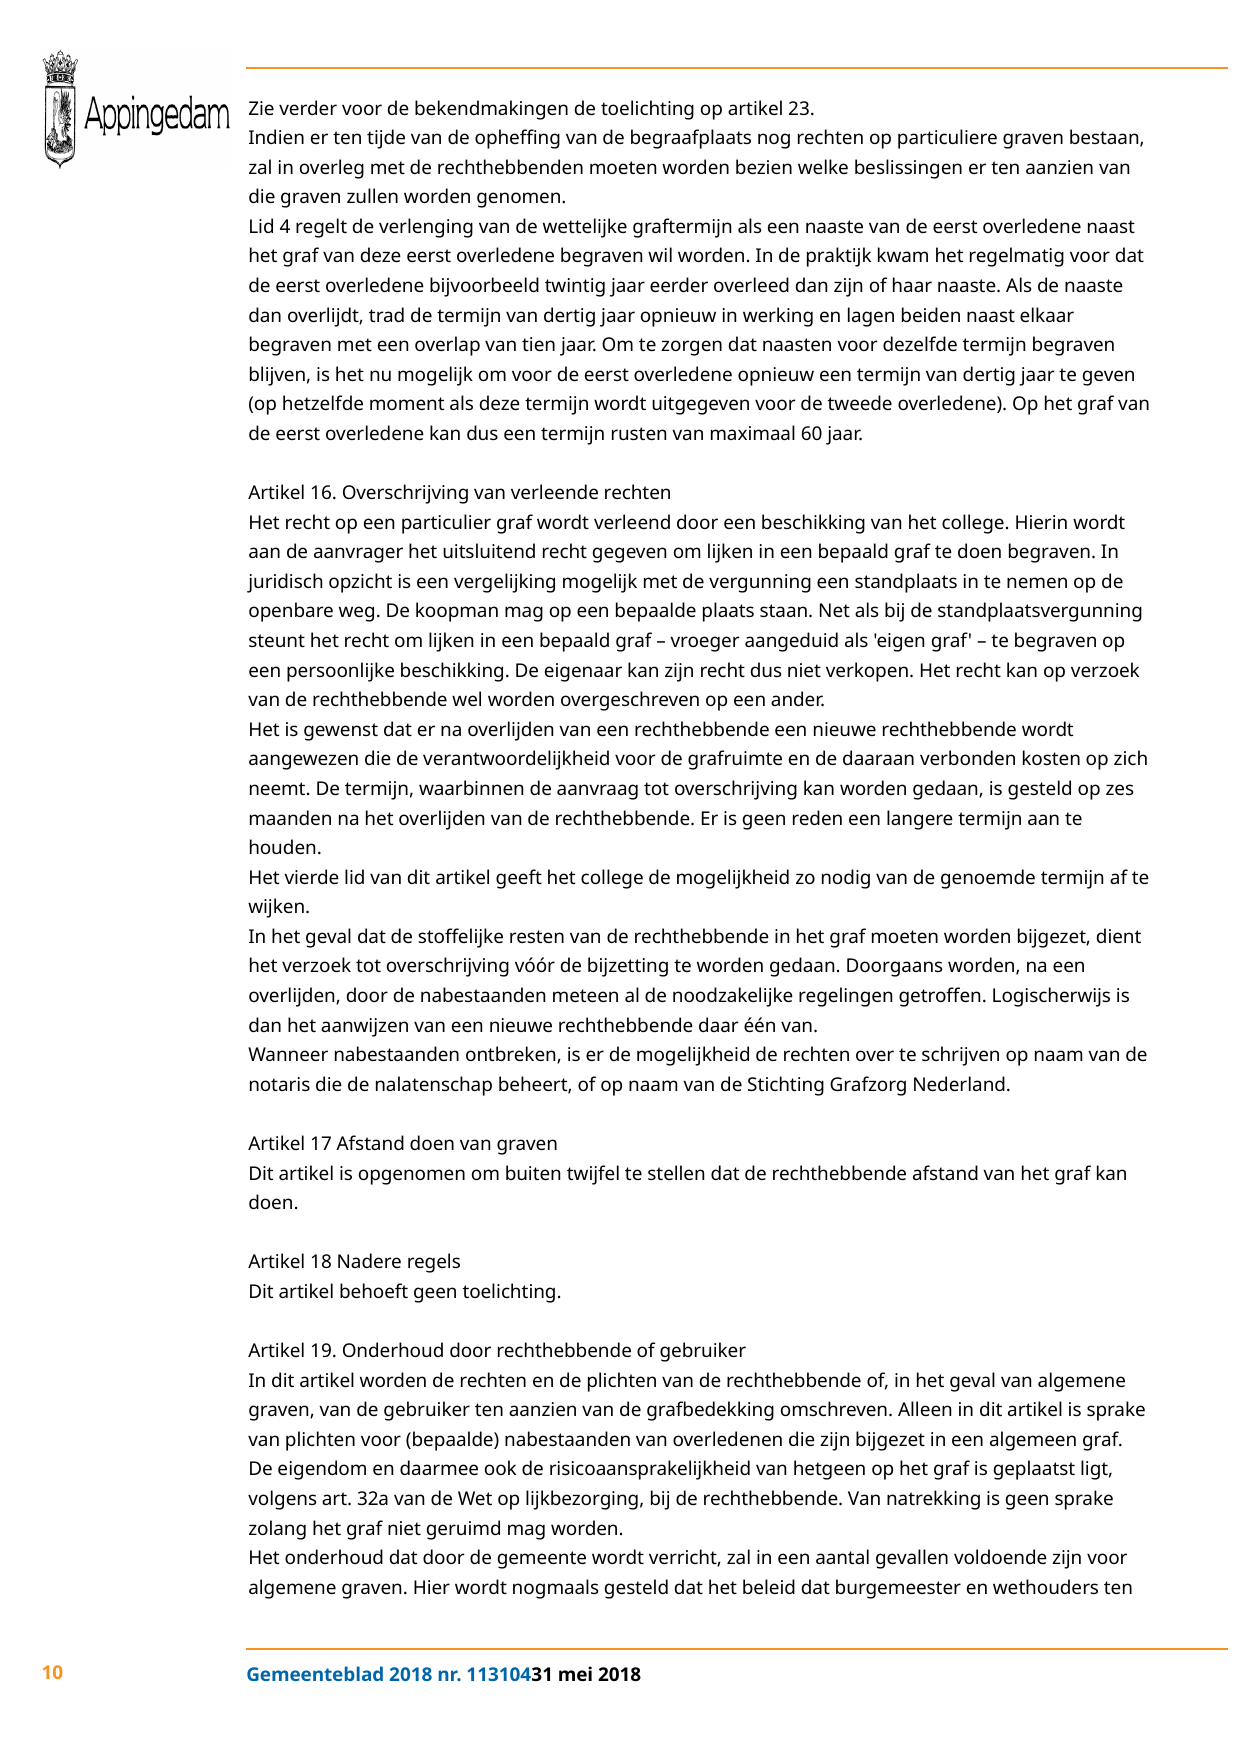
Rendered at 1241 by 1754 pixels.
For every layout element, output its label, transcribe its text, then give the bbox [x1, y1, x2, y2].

text Het vierde lid van dit artikel geeft het college de mogelijkheid zo nodig van de genoemde termijn af te wijken. [248, 864, 1152, 919]
text Het recht op een particulier graf wordt verleend door een beschikking van het college. Hierin wordt aan de aanvrager het uitsluitend recht gegeven om lijken in een bepaald graf te doen begraven. In juridisch opzicht is een vergelijking mogelijk met de vergunning een standplaats in te nemen op de openbare weg. De koopman mag op een bepaalde plaats staan. Net als bij de standplaatsvergunning steunt het recht om lijken in een bepaald graf – vroeger aangeduid als 'eigen graf' – te begraven op een persoonlijke beschikking. De eigenaar kan zijn recht dus niet verkopen. Het recht kan op verzoek van de rechthebbende wel worden overgeschreven op een ander. [248, 509, 1152, 712]
text Het onderhoud dat door de gemeente wordt verricht, zal in een aantal gevallen voldoende zijn voor algemene graven. Hier wordt nogmaals gesteld dat het beleid dat burgemeester en wethouders ten [248, 1544, 1152, 1600]
text Dit artikel behoeft geen toelichting. [248, 1278, 1152, 1304]
text Artikel 16. Overschrijving van verleende rechten [248, 479, 1152, 505]
text Lid 4 regelt de verlenging van de wettelijke graftermijn als een naaste van de eerst overledene naast het graf van deze eerst overledene begraven wil worden. In de praktijk kwam het regelmatig voor dat de eerst overledene bijvoorbeeld twintig jaar eerder overleed dan zijn of haar naaste. Als de naaste dan overlijdt, trad de termijn van dertig jaar opnieuw in werking en lagen beiden naast elkaar begraven met een overlap van tien jaar. Om te zorgen dat naasten voor dezelfde termijn begraven blijven, is het nu mogelijk om voor de eerst overledene opnieuw een termijn van dertig jaar te geven (op hetzelfde moment als deze termijn wordt uitgegeven voor de tweede overledene). Op het graf van de eerst overledene kan dus een termijn rusten van maximaal 60 jaar. [248, 213, 1152, 446]
text In dit artikel worden de rechten en de plichten van de rechthebbende of, in het geval van algemene graven, van de gebruiker ten aanzien van de grafbedekking omschreven. Alleen in dit artikel is sprake van plichten voor (bepaalde) nabestaanden van overledenen die zijn bijgezet in een algemeen graf. De eigendom en daarmee ook de risicoaansprakelijkheid van hetgeen op het graf is geplaatst ligt, volgens art. 32a van de Wet op lijkbezorging, bij de rechthebbende. Van natrekking is geen sprake zolang het graf niet geruimd mag worden. [248, 1367, 1152, 1541]
text Artikel 19. Onderhoud door rechthebbende of gebruiker [248, 1337, 1152, 1363]
picture [41, 47, 231, 172]
text Het is gewenst dat er na overlijden van een rechthebbende een nieuwe rechthebbende wordt aangewezen die de verantwoordelijkheid voor de grafruimte en de daaraan verbonden kosten op zich neemt. De termijn, waarbinnen de aanvraag tot overschrijving kan worden gedaan, is gesteld op zes maanden na het overlijden van de rechthebbende. Er is geen reden een langere termijn aan te houden. [248, 716, 1152, 860]
text Zie verder voor de bekendmakingen de toelichting op artikel 23. [248, 95, 1152, 121]
text Dit artikel is opgenomen om buiten twijfel te stellen dat de rechthebbende afstand van het graf kan doen. [248, 1160, 1152, 1215]
text Wanneer nabestaanden ontbreken, is er de mogelijkheid de rechten over te schrijven op naam van de notaris die de nalatenschap beheert, of op naam van de Stichting Grafzorg Nederland. [248, 1041, 1152, 1097]
text Artikel 17 Afstand doen van graven [248, 1130, 1152, 1156]
text Artikel 18 Nadere regels [248, 1248, 1152, 1274]
text In het geval dat de stoffelijke resten van de rechthebbende in het graf moeten worden bijgezet, dient het verzoek tot overschrijving vóór de bijzetting te worden gedaan. Doorgaans worden, na een overlijden, door de nabestaanden meteen al de noodzakelijke regelingen getroffen. Logischerwijs is dan het aanwijzen van een nieuwe rechthebbende daar één van. [248, 923, 1152, 1038]
text Indien er ten tijde van de opheffing van de begraafplaats nog rechten op particuliere graven bestaan, zal in overleg met de rechthebbenden moeten worden bezien welke beslissingen er ten aanzien van die graven zullen worden genomen. [248, 124, 1152, 209]
